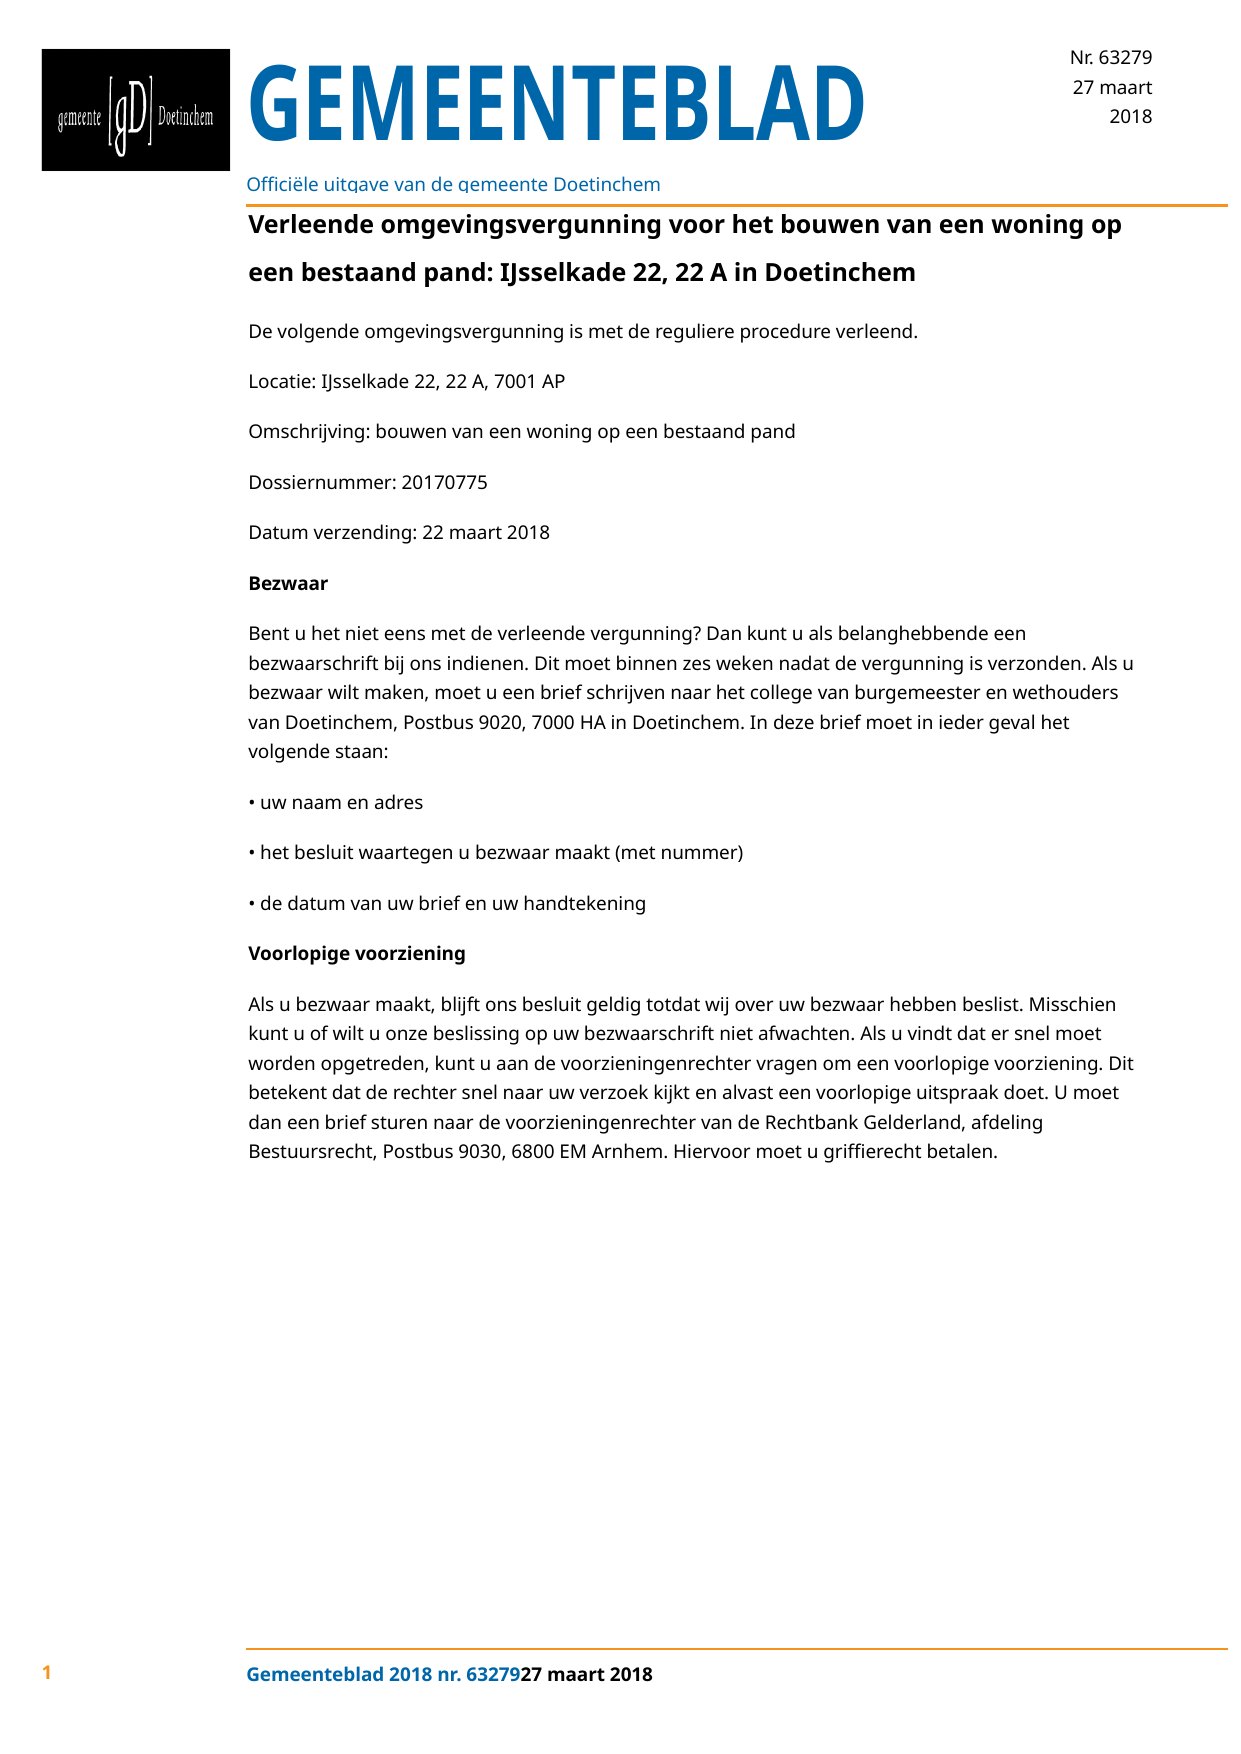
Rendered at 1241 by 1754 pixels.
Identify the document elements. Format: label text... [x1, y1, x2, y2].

text De volgende omgevingsvergunning is met de reguliere procedure verleend. [248, 318, 1152, 344]
text Dossiernummer: 20170775 [248, 469, 1152, 495]
text Als u bezwaar maakt, blijft ons besluit geldig totdat wij over uw bezwaar hebben beslist. Misschien kunt u of wilt u onze beslissing op uw bezwaarschrift niet afwachten. Als u vindt dat er snel moet worden opgetreden, kunt u aan de voorzieningenrechter vragen om een voorlopige voorziening. Dit betekent dat de rechter snel naar uw verzoek kijkt en alvast een voorlopige uitspraak doet. U moet dan een brief sturen naar de voorzieningenrechter van de Rechtbank Gelderland, afdeling Bestuursrecht, Postbus 9030, 6800 EM Arnhem. Hiervoor moet u griffierecht betalen. [248, 991, 1152, 1164]
text • uw naam en adres [248, 789, 1152, 815]
text Verleende omgevingsvergunning voor het bouwen van een woning op een bestaand pand: IJsselkade 22, 22 A in Doetinchem [248, 207, 1152, 288]
text Bent u het niet eens met de verleende vergunning? Dan kunt u als belanghebbende een bezwaarschrift bij ons indienen. Dit moet binnen zes weken nadat de vergunning is verzonden. Als u bezwaar wilt maken, moet u een brief schrijven naar het college van burgemeester en wethouders van Doetinchem, Postbus 9020, 7000 HA in Doetinchem. In deze brief moet in ieder geval het volgende staan: [248, 620, 1152, 764]
text Voorlopige voorziening [248, 940, 1152, 966]
text • het besluit waartegen u bezwaar maakt (met nummer) [248, 839, 1152, 865]
text • de datum van uw brief en uw handtekening [248, 890, 1152, 916]
text Locatie: IJsselkade 22, 22 A, 7001 AP [248, 368, 1152, 394]
picture [41, 47, 231, 172]
text Omschrijving: bouwen van een woning op een bestaand pand [248, 419, 1152, 444]
text Bezwaar [248, 570, 1152, 596]
text Datum verzending: 22 maart 2018 [248, 519, 1152, 545]
